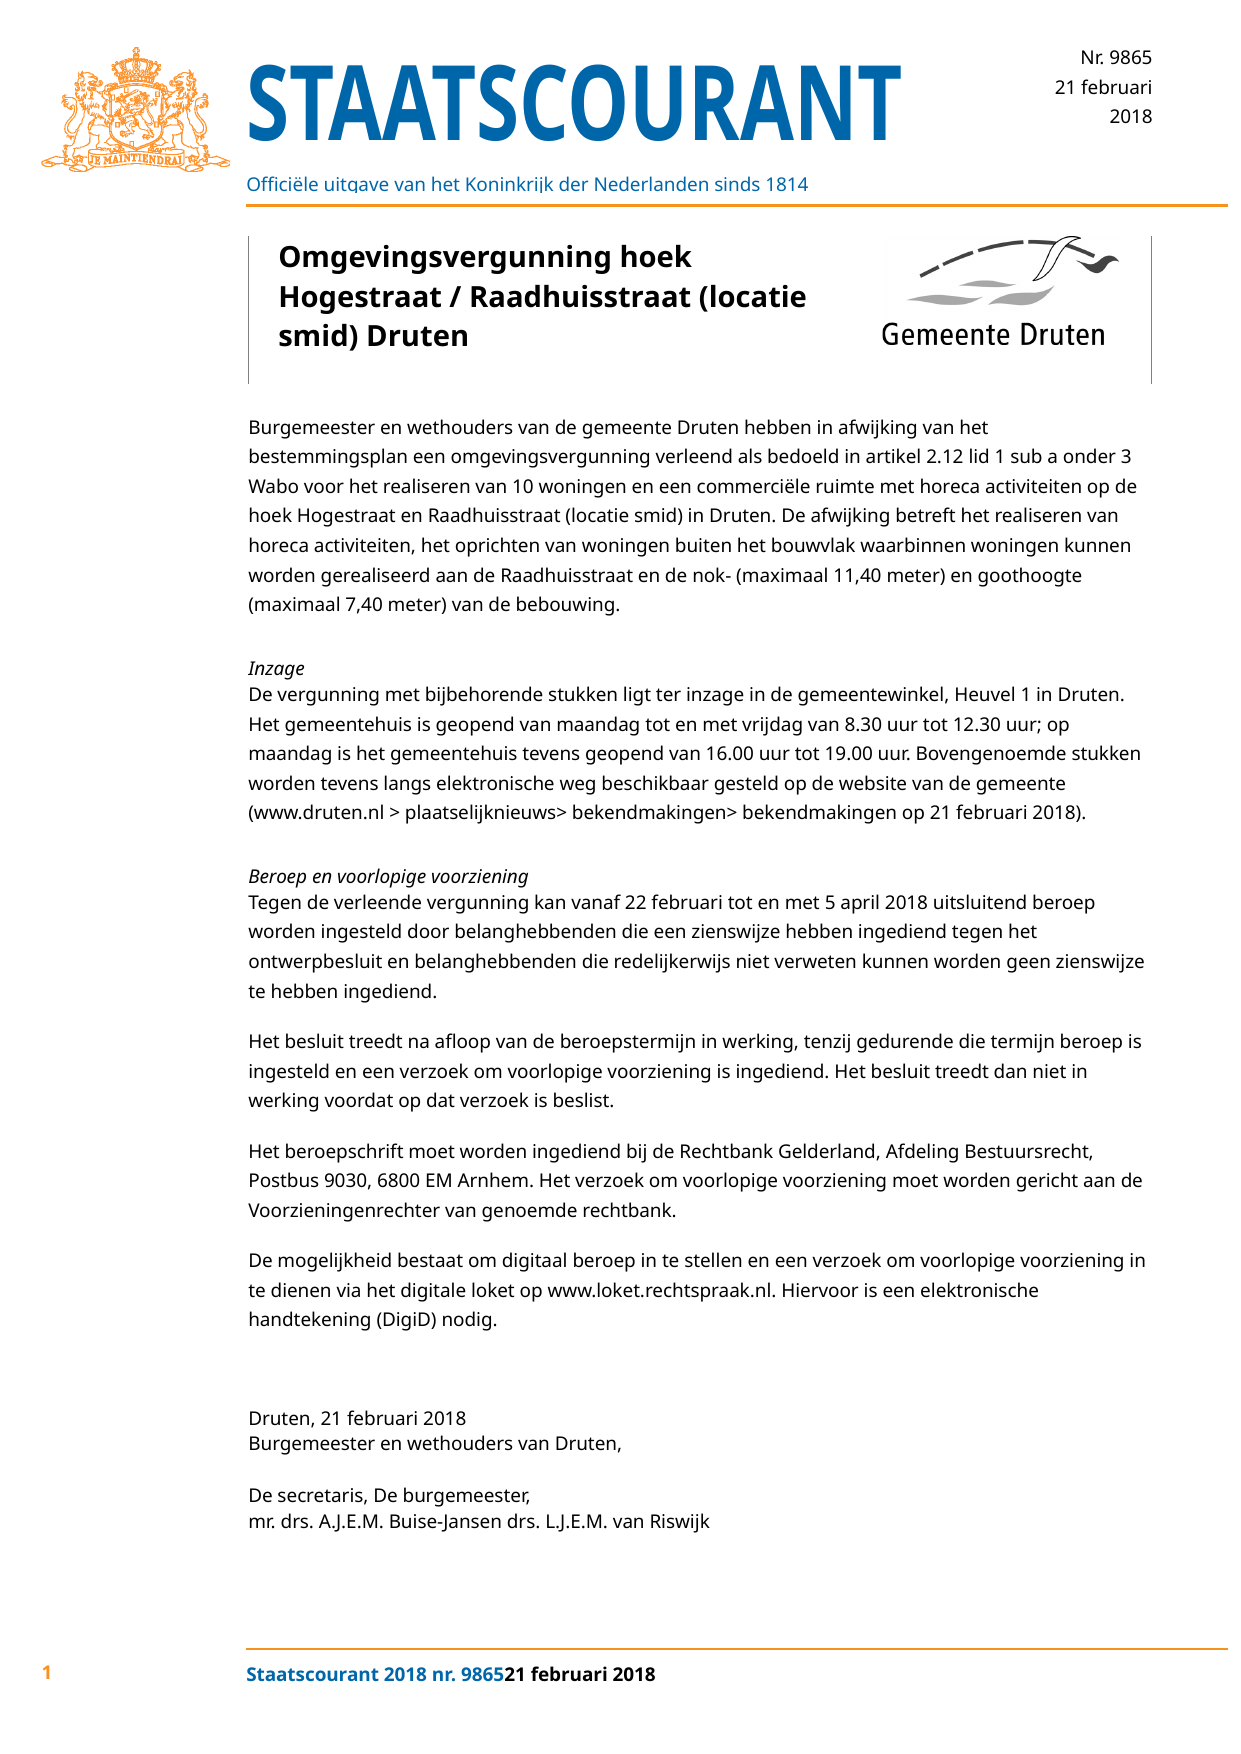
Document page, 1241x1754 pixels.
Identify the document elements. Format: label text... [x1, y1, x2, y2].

text mr. drs. A.J.E.M. Buise-Jansen drs. L.J.E.M. van Riswijk [248, 1508, 1152, 1533]
text De secretaris, De burgemeester, [248, 1482, 1152, 1508]
text Druten, 21 februari 2018 [248, 1405, 1152, 1431]
text Het beroepschrift moet worden ingediend bij de Rechtbank Gelderland, Afdeling Bestuursrecht, Postbus 9030, 6800 EM Arnhem. Het verzoek om voorlopige voorziening moet worden gericht aan de Voorzieningenrechter van genoemde rechtbank. [248, 1138, 1152, 1223]
text Inzage [248, 655, 1152, 681]
picture [882, 236, 1119, 345]
text De vergunning met bijbehorende stukken ligt ter inzage in de gemeentewinkel, Heuvel 1 in Druten. Het gemeentehuis is geopend van maandag tot en met vrijdag van 8.30 uur tot 12.30 uur; op maandag is het gemeentehuis tevens geopend van 16.00 uur tot 19.00 uur. Bovengenoemde stukken worden tevens langs elektronische weg beschikbaar gesteld op de website van de gemeente (www.druten.nl > plaatselijknieuws> bekendmakingen> bekendmakingen op 21 februari 2018). [248, 681, 1152, 825]
text Burgemeester en wethouders van Druten, [248, 1431, 1152, 1456]
text Beroep en voorlopige voorziening [248, 863, 1152, 889]
table_header [850, 236, 1151, 384]
text Tegen de verleende vergunning kan vanaf 22 februari tot en met 5 april 2018 uitsluitend beroep worden ingesteld door belanghebbenden die een zienswijze hebben ingediend tegen het ontwerpbesluit en belanghebbenden die redelijkerwijs niet verweten kunnen worden geen zienswijze te hebben ingediend. [248, 889, 1152, 1004]
text Burgemeester en wethouders van de gemeente Druten hebben in afwijking van het bestemmingsplan een omgevingsvergunning verleend als bedoeld in artikel 2.12 lid 1 sub a onder 3 Wabo voor het realiseren van 10 woningen en een commerciële ruimte met horeca activiteiten op de hoek Hogestraat en Raadhuisstraat (locatie smid) in Druten. De afwijking betreft het realiseren van horeca activiteiten, het oprichten van woningen buiten het bouwvlak waarbinnen woningen kunnen worden gerealiseerd aan de Raadhuisstraat en de nok- (maximaal 11,40 meter) en goothoogte (maximaal 7,40 meter) van de bebouwing. [248, 414, 1152, 617]
text De mogelijkheid bestaat om digitaal beroep in te stellen en een verzoek om voorlopige voorziening in te dienen via het digitale loket op www.loket.rechtspraak.nl. Hiervoor is een elektronische handtekening (DigiD) nodig. [248, 1247, 1152, 1332]
text Het besluit treedt na afloop van de beroepstermijn in werking, tenzij gedurende die termijn beroep is ingesteld en een verzoek om voorlopige voorziening is ingediend. Het besluit treedt dan niet in werking voordat op dat verzoek is beslist. [248, 1028, 1152, 1113]
picture [41, 47, 231, 172]
table_header Omgevingsvergunning hoek Hogestraat / Raadhuisstraat (locatie smid) Druten [249, 236, 850, 384]
